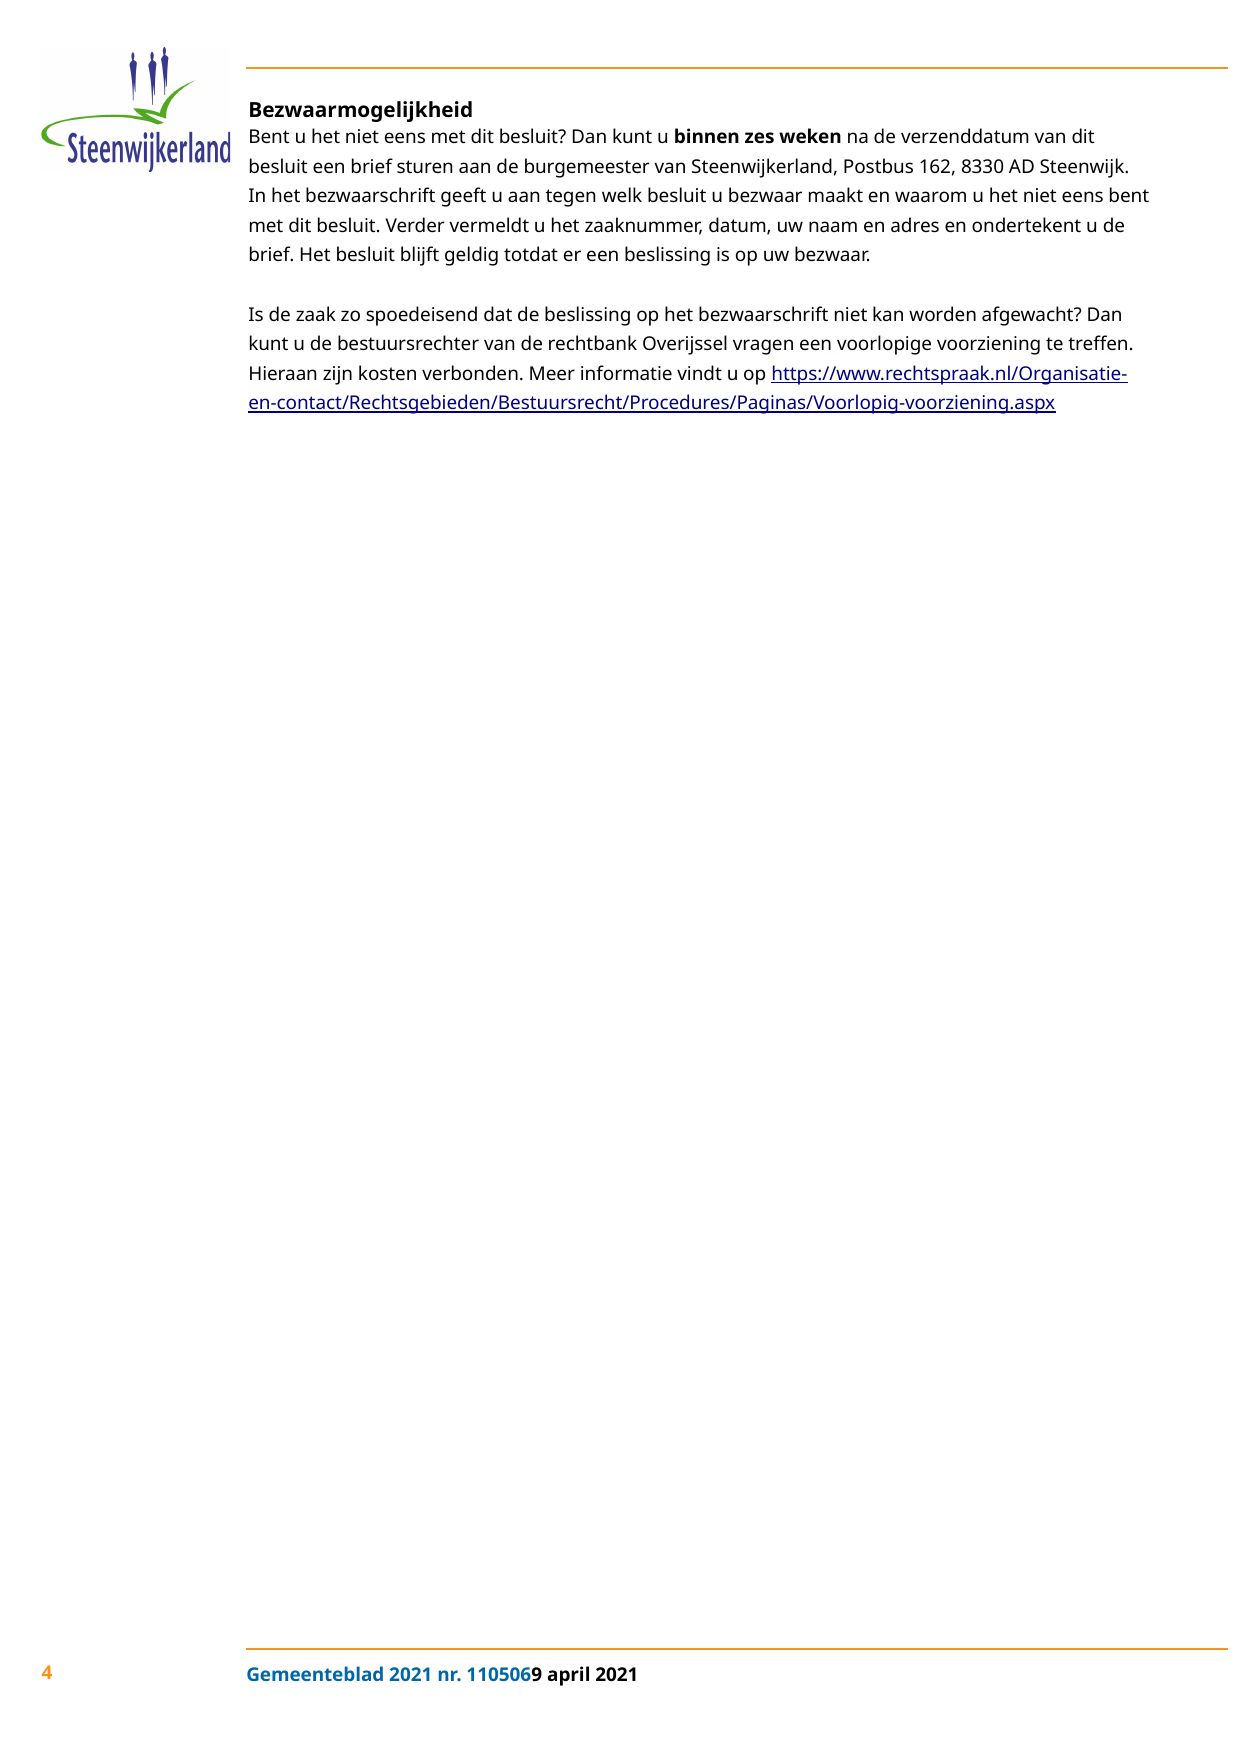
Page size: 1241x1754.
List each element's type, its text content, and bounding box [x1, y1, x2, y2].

text Bent u het niet eens met dit besluit? Dan kunt u binnen zes weken na de verzenddatum van dit besluit een brief sturen aan de burgemeester van Steenwijkerland, Postbus 162, 8330 AD Steenwijk. In het bezwaarschrift geeft u aan tegen welk besluit u bezwaar maakt en waarom u het niet eens bent met dit besluit. Verder vermeldt u het zaaknummer, datum, uw naam en adres en ondertekent u de brief. Het besluit blijft geldig totdat er een beslissing is op uw bezwaar. [248, 123, 1152, 267]
picture [41, 47, 231, 172]
text Bezwaarmogelijkheid [248, 95, 1152, 123]
text Is de zaak zo spoedeisend dat de beslissing op het bezwaarschrift niet kan worden afgewacht? Dan kunt u de bestuursrechter van de rechtbank Overijssel vragen een voorlopige voorziening te treffen. Hieraan zijn kosten verbonden. Meer informatie vindt u op https://www.rechtspraak.nl/Organisatie-en-contact/Rechtsgebieden/Bestuursrecht/Procedures/Paginas/Voorlopig-voorziening.aspx [248, 301, 1152, 415]
